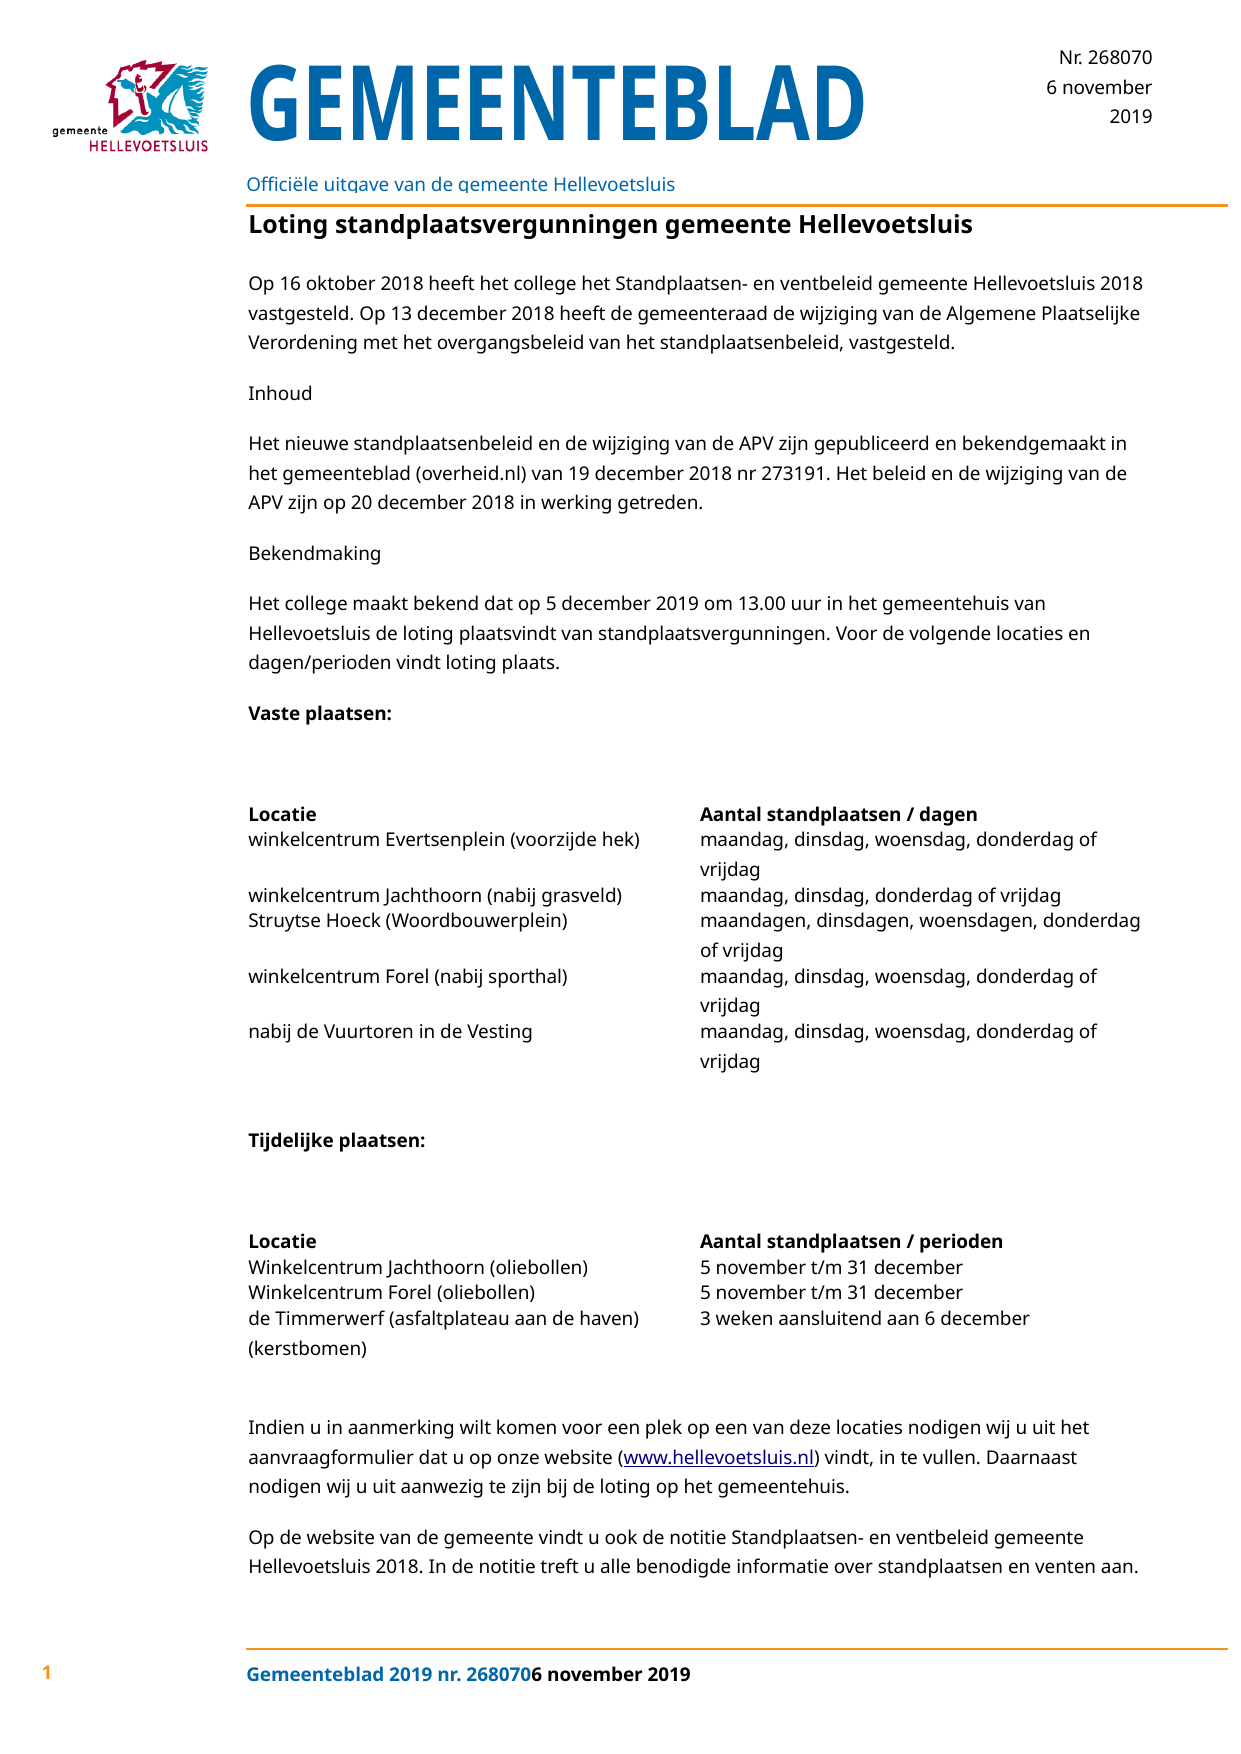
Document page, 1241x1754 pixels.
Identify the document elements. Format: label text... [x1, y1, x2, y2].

table_cell maandag, dinsdag, woensdag, donderdag of vrijdag [700, 1018, 1152, 1073]
table_cell Winkelcentrum Jachthoorn (oliebollen) [248, 1254, 700, 1279]
table_cell Winkelcentrum Forel (oliebollen) [248, 1280, 700, 1305]
text Inhoud [248, 380, 1152, 406]
table_header Locatie [248, 1228, 700, 1254]
text Vaste plaatsen: [248, 700, 1152, 726]
table_cell 5 november t/m 31 december [700, 1280, 1152, 1305]
text Bekendmaking [248, 540, 1152, 566]
text Op 16 oktober 2018 heeft het college het Standplaatsen- en ventbeleid gemeente Hellevoetsluis 2018 vastgesteld. Op 13 december 2018 heeft de gemeenteraad de wijziging van de Algemene Plaatselijke Verordening met het overgangsbeleid van het standplaatsenbeleid, vastgesteld. [248, 270, 1152, 355]
table_header Aantal standplaatsen / dagen [700, 801, 1152, 827]
text Het college maakt bekend dat op 5 december 2019 om 13.00 uur in het gemeentehuis van Hellevoetsluis de loting plaatsvindt van standplaatsvergunningen. Voor de volgende locaties en dagen/perioden vindt loting plaats. [248, 590, 1152, 675]
picture [41, 47, 231, 172]
table_header Locatie [248, 801, 700, 827]
text Het nieuwe standplaatsenbeleid en de wijziging van de APV zijn gepubliceerd en bekendgemaakt in het gemeenteblad (overheid.nl) van 19 december 2018 nr 273191. Het beleid en de wijziging van de APV zijn op 20 december 2018 in werking getreden. [248, 430, 1152, 515]
table_cell maandag, dinsdag, woensdag, donderdag of vrijdag [700, 827, 1152, 882]
table_cell winkelcentrum Forel (nabij sporthal) [248, 963, 700, 1018]
table_cell maandagen, dinsdagen, woensdagen, donderdag of vrijdag [700, 908, 1152, 963]
table_cell 3 weken aansluitend aan 6 december [700, 1305, 1152, 1361]
text Tijdelijke plaatsen: [248, 1127, 1152, 1153]
text Op de website van de gemeente vindt u ook de notitie Standplaatsen- en ventbeleid gemeente Hellevoetsluis 2018. In de notitie treft u alle benodigde informatie over standplaatsen en venten aan. [248, 1524, 1152, 1579]
table_cell nabij de Vuurtoren in de Vesting [248, 1018, 700, 1073]
table_cell de Timmerwerf (asfaltplateau aan de haven) (kerstbomen) [248, 1305, 700, 1361]
table_cell maandag, dinsdag, woensdag, donderdag of vrijdag [700, 963, 1152, 1018]
table_cell maandag, dinsdag, donderdag of vrijdag [700, 882, 1152, 908]
table_header Aantal standplaatsen / perioden [700, 1228, 1152, 1254]
table_cell winkelcentrum Jachthoorn (nabij grasveld) [248, 882, 700, 908]
text Loting standplaatsvergunningen gemeente Hellevoetsluis [248, 207, 1152, 241]
table_cell Struytse Hoeck (Woordbouwerplein) [248, 908, 700, 963]
table_cell 5 november t/m 31 december [700, 1254, 1152, 1279]
text Indien u in aanmerking wilt komen voor een plek op een van deze locaties nodigen wij u uit het aanvraagformulier dat u op onze website (www.hellevoetsluis.nl) vindt, in te vullen. Daarnaast nodigen wij u uit aanwezig te zijn bij de loting op het gemeentehuis. [248, 1414, 1152, 1499]
table_cell winkelcentrum Evertsenplein (voorzijde hek) [248, 827, 700, 882]
